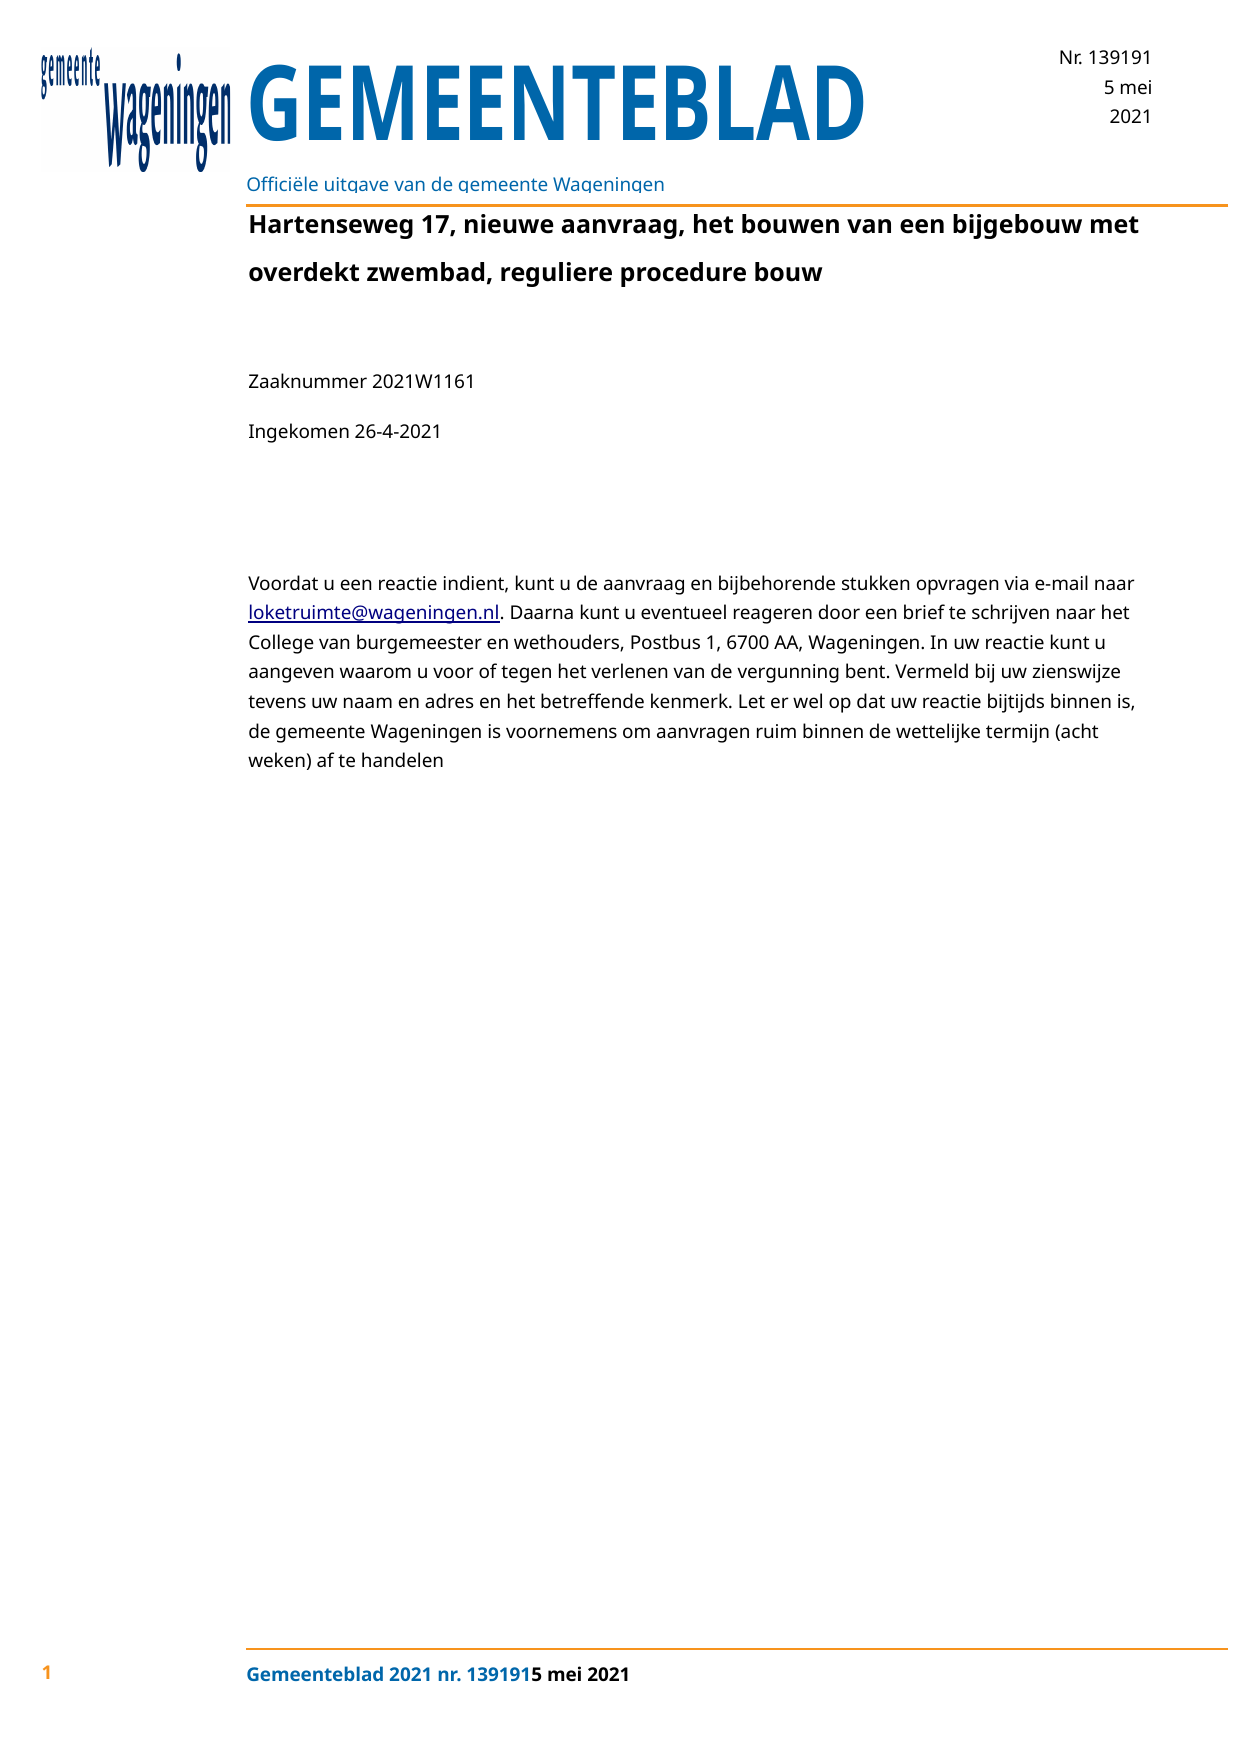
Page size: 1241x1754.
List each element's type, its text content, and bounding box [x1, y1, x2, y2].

text Ingekomen 26-4-2021 [248, 419, 1152, 444]
text Hartenseweg 17, nieuwe aanvraag, het bouwen van een bijgebouw met overdekt zwembad, reguliere procedure bouw [248, 207, 1152, 288]
text Voordat u een reactie indient, kunt u de aanvraag en bijbehorende stukken opvragen via e-mail naar loketruimte@wageningen.nl. Daarna kunt u eventueel reageren door een brief te schrijven naar het College van burgemeester en wethouders, Postbus 1, 6700 AA, Wageningen. In uw reactie kunt u aangeven waarom u voor of tegen het verlenen van de vergunning bent. Vermeld bij uw zienswijze tevens uw naam en adres en het betreffende kenmerk. Let er wel op dat uw reactie bijtijds binnen is, de gemeente Wageningen is voornemens om aanvragen ruim binnen de wettelijke termijn (acht weken) af te handelen [248, 570, 1152, 773]
text Zaaknummer 2021W1161 [248, 368, 1152, 394]
picture [41, 47, 231, 172]
